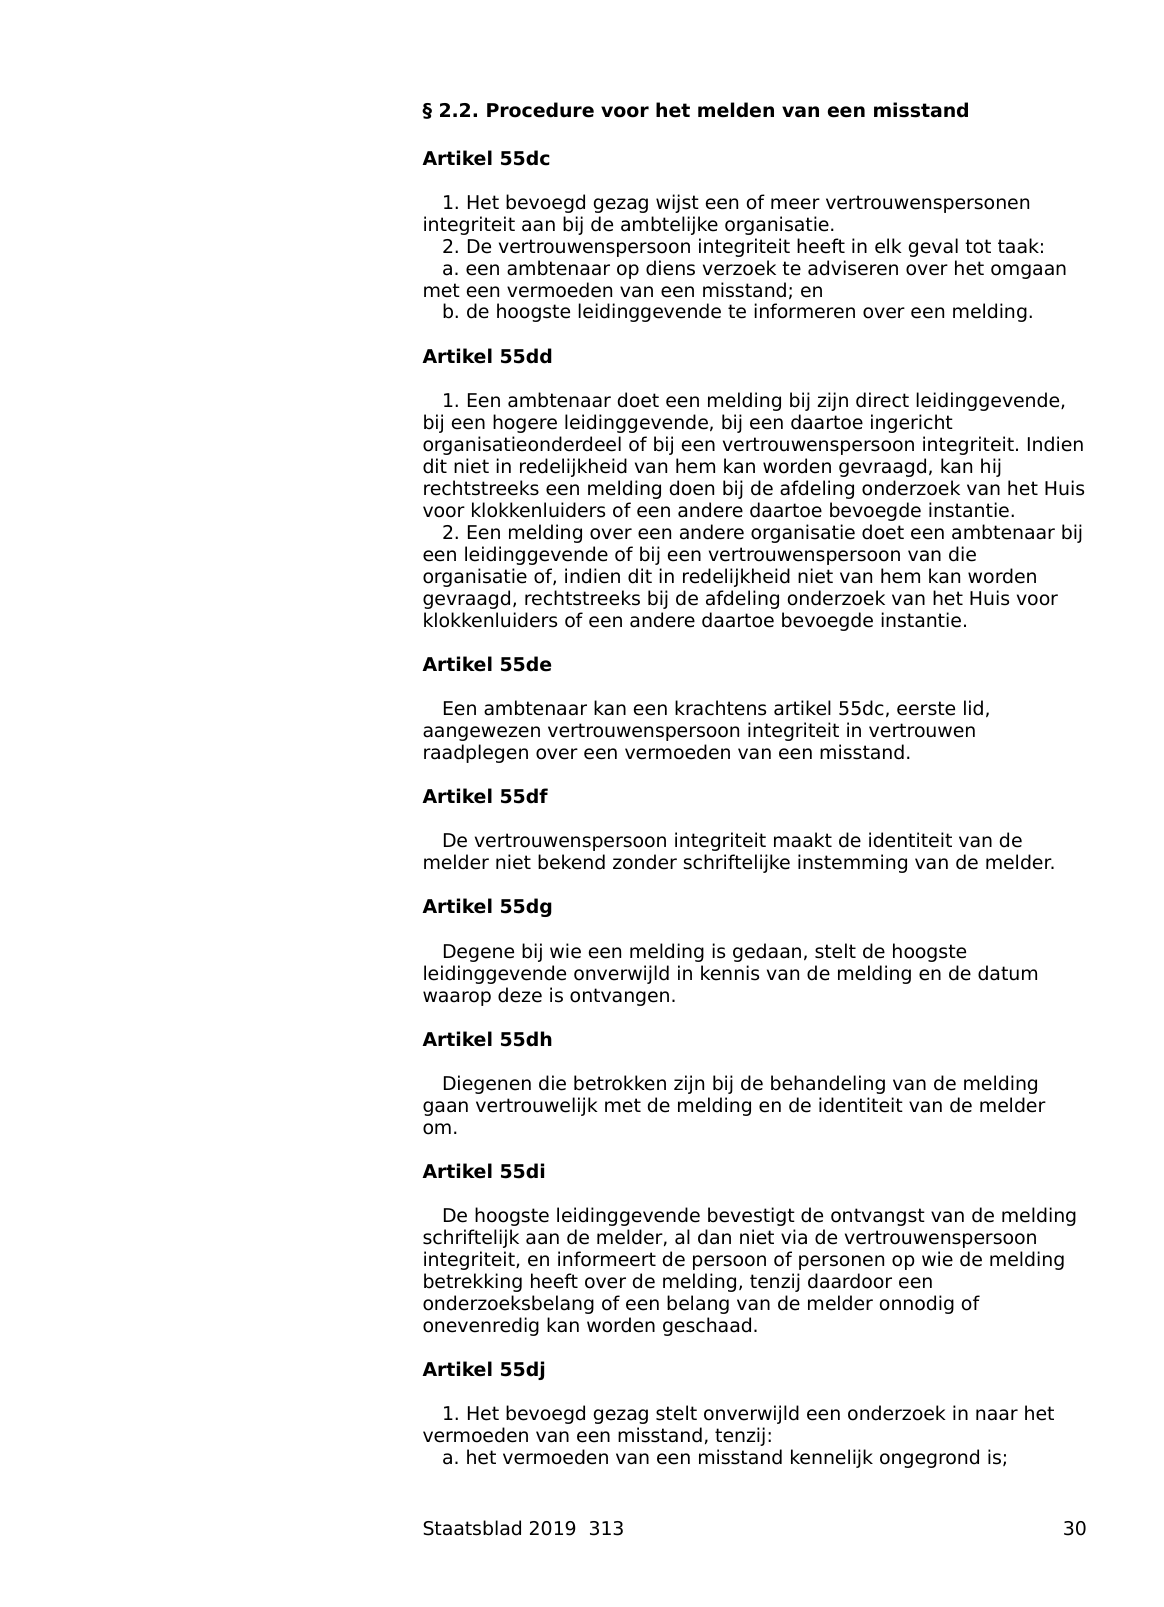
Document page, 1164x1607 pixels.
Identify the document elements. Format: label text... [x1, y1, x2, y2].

text 2. Een melding over een andere organisatie doet een ambtenaar bij een leidinggevende of bij een vertrouwenspersoon van die organisatie of, indien dit in redelijkheid niet van hem kan worden gevraagd, rechtstreeks bij de afdeling onderzoek van het Huis voor klokkenluiders of een andere daartoe bevoegde instantie. [422, 522, 1087, 632]
text Degene bij wie een melding is gedaan, stelt de hoogste leidinggevende onverwijld in kennis van de melding en de datum waarop deze is ontvangen. [422, 941, 1087, 1006]
text b. de hoogste leidinggevende te informeren over een melding. [422, 301, 1087, 323]
text De hoogste leidinggevende bevestigt de ontvangst van de melding schriftelijk aan de melder, al dan niet via de vertrouwenspersoon integriteit, en informeert de persoon of personen op wie de melding betrekking heeft over de melding, tenzij daardoor een onderzoeksbelang of een belang van de melder onnodig of onevenredig kan worden geschaad. [422, 1205, 1087, 1337]
subtitle Artikel 55dg [422, 896, 1087, 918]
text 1. Het bevoegd gezag stelt onverwijld een onderzoek in naar het vermoeden van een misstand, tenzij: [422, 1403, 1087, 1447]
subtitle Artikel 55dh [422, 1029, 1087, 1051]
subtitle Artikel 55dd [422, 346, 1087, 368]
text De vertrouwenspersoon integriteit maakt de identiteit van de melder niet bekend zonder schriftelijke instemming van de melder. [422, 830, 1087, 874]
text 2. De vertrouwenspersoon integriteit heeft in elk geval tot taak: [422, 236, 1087, 257]
subtitle Artikel 55de [422, 654, 1087, 676]
text Diegenen die betrokken zijn bij de behandeling van de melding gaan vertrouwelijk met de melding en de identiteit van de melder om. [422, 1073, 1087, 1139]
subtitle Artikel 55di [422, 1161, 1087, 1183]
subtitle Artikel 55dj [422, 1359, 1087, 1381]
text Een ambtenaar kan een krachtens artikel 55dc, eerste lid, aangewezen vertrouwenspersoon integriteit in vertrouwen raadplegen over een vermoeden van een misstand. [422, 698, 1087, 764]
text 1. Een ambtenaar doet een melding bij zijn direct leidinggevende, bij een hogere leidinggevende, bij een daartoe ingericht organisatieonderdeel of bij een vertrouwenspersoon integriteit. Indien dit niet in redelijkheid van hem kan worden gevraagd, kan hij rechtstreeks een melding doen bij de afdeling onderzoek van het Huis voor klokkenluiders of een andere daartoe bevoegde instantie. [422, 390, 1087, 522]
text a. een ambtenaar op diens verzoek te adviseren over het omgaan met een vermoeden van een misstand; en [422, 257, 1087, 301]
subtitle Artikel 55df [422, 786, 1087, 808]
subtitle Artikel 55dc [422, 147, 1087, 169]
text a. het vermoeden van een misstand kennelijk ongegrond is; [422, 1447, 1087, 1469]
text 1. Het bevoegd gezag wijst een of meer vertrouwenspersonen integriteit aan bij de ambtelijke organisatie. [422, 192, 1087, 236]
subtitle § 2.2. Procedure voor het melden van een misstand [422, 100, 1087, 122]
